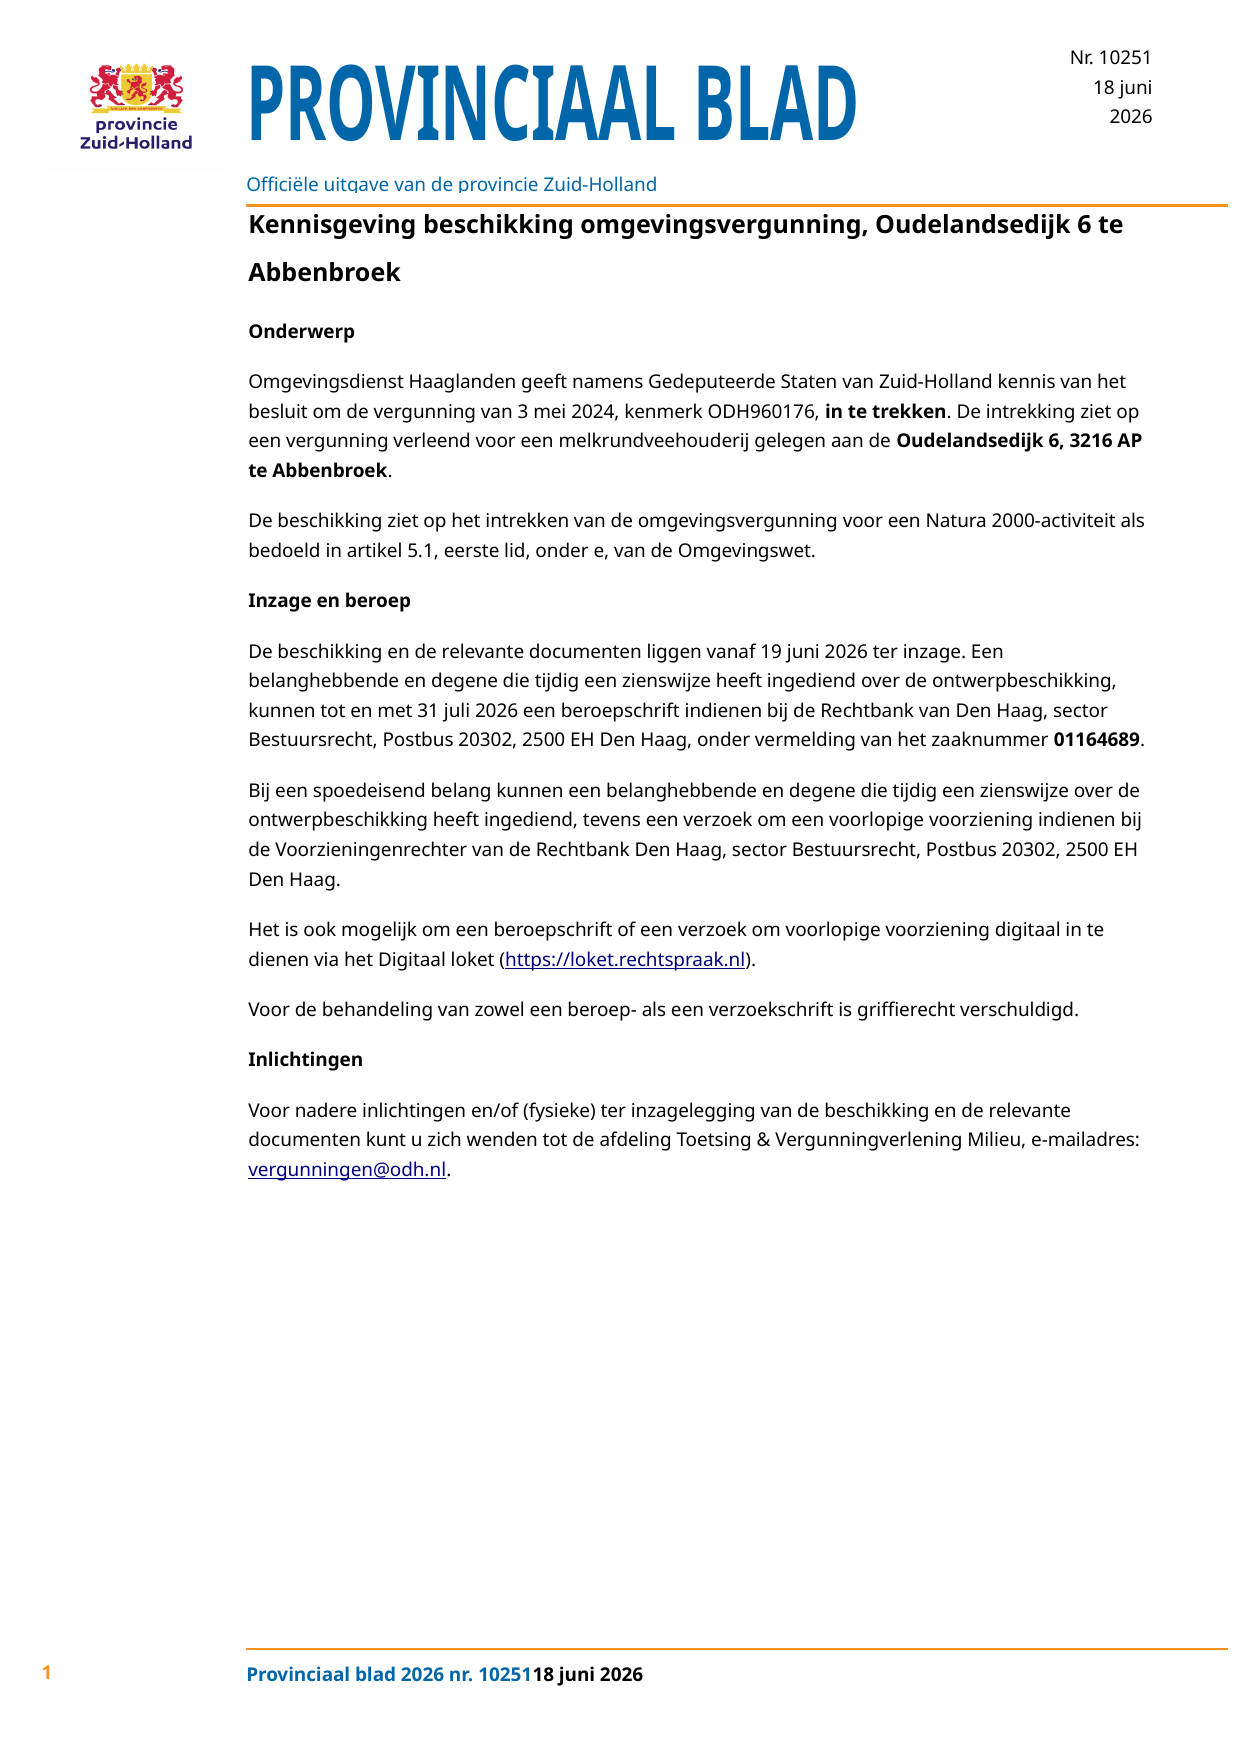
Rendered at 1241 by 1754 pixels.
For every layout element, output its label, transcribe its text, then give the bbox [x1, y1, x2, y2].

text Voor nadere inlichtingen en/of (fysieke) ter inzagelegging van de beschikking en de relevante documenten kunt u zich wenden tot de afdeling Toetsing & Vergunningverlening Milieu, e-mailadres: vergunningen@odh.nl. [248, 1097, 1152, 1182]
text Onderwerp [248, 318, 1152, 344]
text Omgevingsdienst Haaglanden geeft namens Gedeputeerde Staten van Zuid-Holland kennis van het besluit om de vergunning van 3 mei 2024, kenmerk ODH960176, in te trekken. De intrekking ziet op een vergunning verleend voor een melkrundveehouderij gelegen aan de Oudelandsedijk 6, 3216 AP te Abbenbroek. [248, 368, 1152, 483]
text Voor de behandeling van zowel een beroep- als een verzoekschrift is griffierecht verschuldigd. [248, 996, 1152, 1022]
text Kennisgeving beschikking omgevingsvergunning, Oudelandsedijk 6 te Abbenbroek [248, 207, 1152, 288]
picture [41, 47, 231, 172]
text Bij een spoedeisend belang kunnen een belanghebbende en degene die tijdig een zienswijze over de ontwerpbeschikking heeft ingediend, tevens een verzoek om een voorlopige voorziening indienen bij de Voorzieningenrechter van de Rechtbank Den Haag, sector Bestuursrecht, Postbus 20302, 2500 EH Den Haag. [248, 777, 1152, 892]
text De beschikking en de relevante documenten liggen vanaf 19 juni 2026 ter inzage. Een belanghebbende en degene die tijdig een zienswijze heeft ingediend over de ontwerpbeschikking, kunnen tot en met 31 juli 2026 een beroepschrift indienen bij de Rechtbank van Den Haag, sector Bestuursrecht, Postbus 20302, 2500 EH Den Haag, onder vermelding van het zaaknummer 01164689. [248, 638, 1152, 752]
text De beschikking ziet op het intrekken van de omgevingsvergunning voor een Natura 2000-activiteit als bedoeld in artikel 5.1, eerste lid, onder e, van de Omgevingswet. [248, 507, 1152, 563]
text Inzage en beroep [248, 587, 1152, 613]
text Het is ook mogelijk om een beroepschrift of een verzoek om voorlopige voorziening digitaal in te dienen via het Digitaal loket (https://loket.rechtspraak.nl). [248, 916, 1152, 972]
text Inlichtingen [248, 1047, 1152, 1072]
